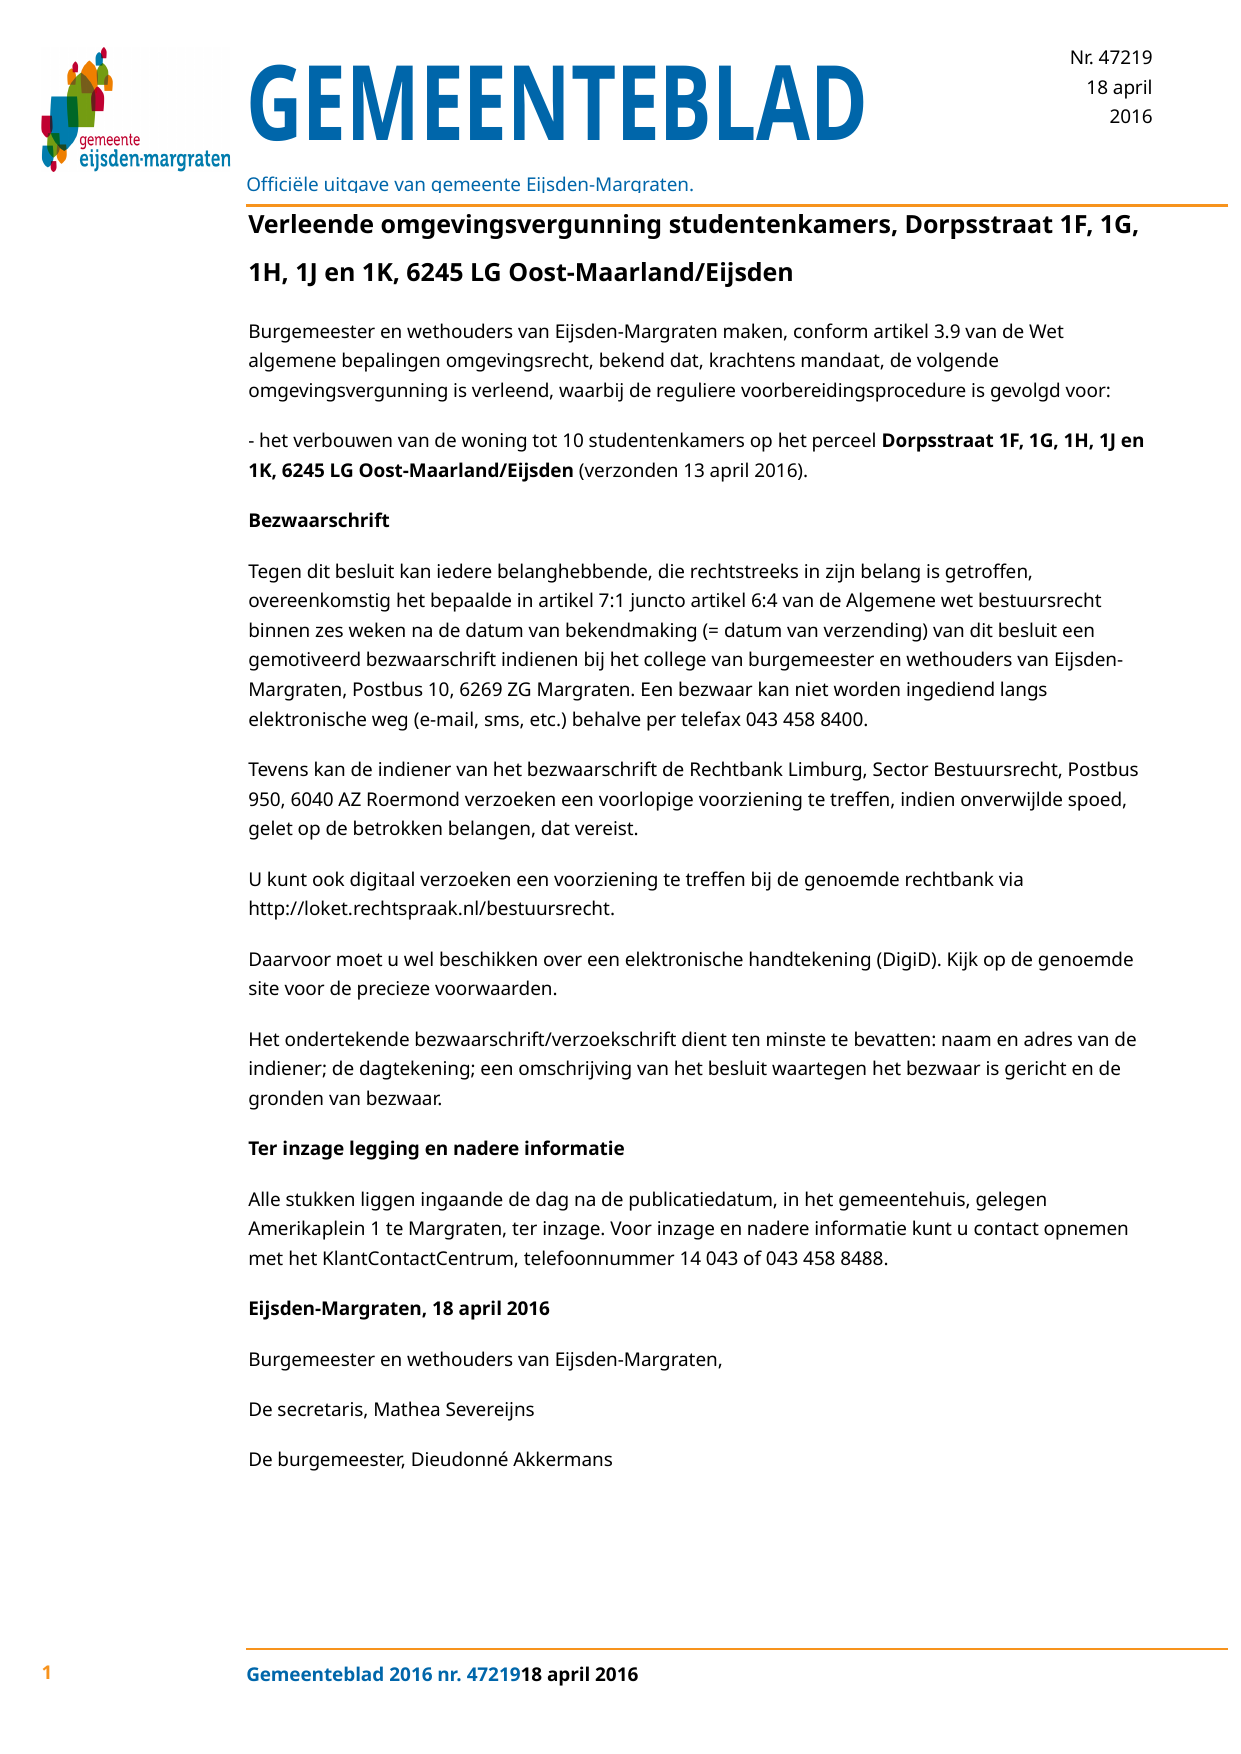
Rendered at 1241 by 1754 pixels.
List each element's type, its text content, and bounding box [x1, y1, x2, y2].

text Verleende omgevingsvergunning studentenkamers, Dorpsstraat 1F, 1G, 1H, 1J en 1K, 6245 LG Oost-Maarland/Eijsden [248, 207, 1152, 288]
text Bezwaarschrift [248, 507, 1152, 533]
text Burgemeester en wethouders van Eijsden-Margraten, [248, 1346, 1152, 1372]
text Alle stukken liggen ingaande de dag na de publicatiedatum, in het gemeentehuis, gelegen Amerikaplein 1 te Margraten, ter inzage. Voor inzage en nadere informatie kunt u contact opnemen met het KlantContactCentrum, telefoonnummer 14 043 of 043 458 8488. [248, 1186, 1152, 1271]
text De burgemeester, Dieudonné Akkermans [248, 1447, 1152, 1472]
text De secretaris, Mathea Severeijns [248, 1396, 1152, 1422]
picture [41, 47, 231, 172]
text Burgemeester en wethouders van Eijsden-Margraten maken, conform artikel 3.9 van de Wet algemene bepalingen omgevingsrecht, bekend dat, krachtens mandaat, de volgende omgevingsvergunning is verleend, waarbij de reguliere voorbereidingsprocedure is gevolgd voor: [248, 318, 1152, 403]
text Daarvoor moet u wel beschikken over een elektronische handtekening (DigiD). Kijk op de genoemde site voor de precieze voorwaarden. [248, 946, 1152, 1001]
text Eijsden-Margraten, 18 april 2016 [248, 1295, 1152, 1321]
text Tegen dit besluit kan iedere belanghebbende, die rechtstreeks in zijn belang is getroffen, overeenkomstig het bepaalde in artikel 7:1 juncto artikel 6:4 van de Algemene wet bestuursrecht binnen zes weken na de datum van bekendmaking (= datum van verzending) van dit besluit een gemotiveerd bezwaarschrift indienen bij het college van burgemeester en wethouders van Eijsden-Margraten, Postbus 10, 6269 ZG Margraten. Een bezwaar kan niet worden ingediend langs elektronische weg (e-mail, sms, etc.) behalve per telefax 043 458 8400. [248, 558, 1152, 732]
text U kunt ook digitaal verzoeken een voorziening te treffen bij de genoemde rechtbank via http://loket.rechtspraak.nl/bestuursrecht. [248, 866, 1152, 921]
text Tevens kan de indiener van het bezwaarschrift de Rechtbank Limburg, Sector Bestuursrecht, Postbus 950, 6040 AZ Roermond verzoeken een voorlopige voorziening te treffen, indien onverwijlde spoed, gelet op de betrokken belangen, dat vereist. [248, 756, 1152, 841]
text Ter inzage legging en nadere informatie [248, 1135, 1152, 1161]
text Het ondertekende bezwaarschrift/verzoekschrift dient ten minste te bevatten: naam en adres van de indiener; de dagtekening; een omschrijving van het besluit waartegen het bezwaar is gericht en de gronden van bezwaar. [248, 1026, 1152, 1111]
text - het verbouwen van de woning tot 10 studentenkamers op het perceel Dorpsstraat 1F, 1G, 1H, 1J en 1K, 6245 LG Oost-Maarland/Eijsden (verzonden 13 april 2016). [248, 427, 1152, 483]
